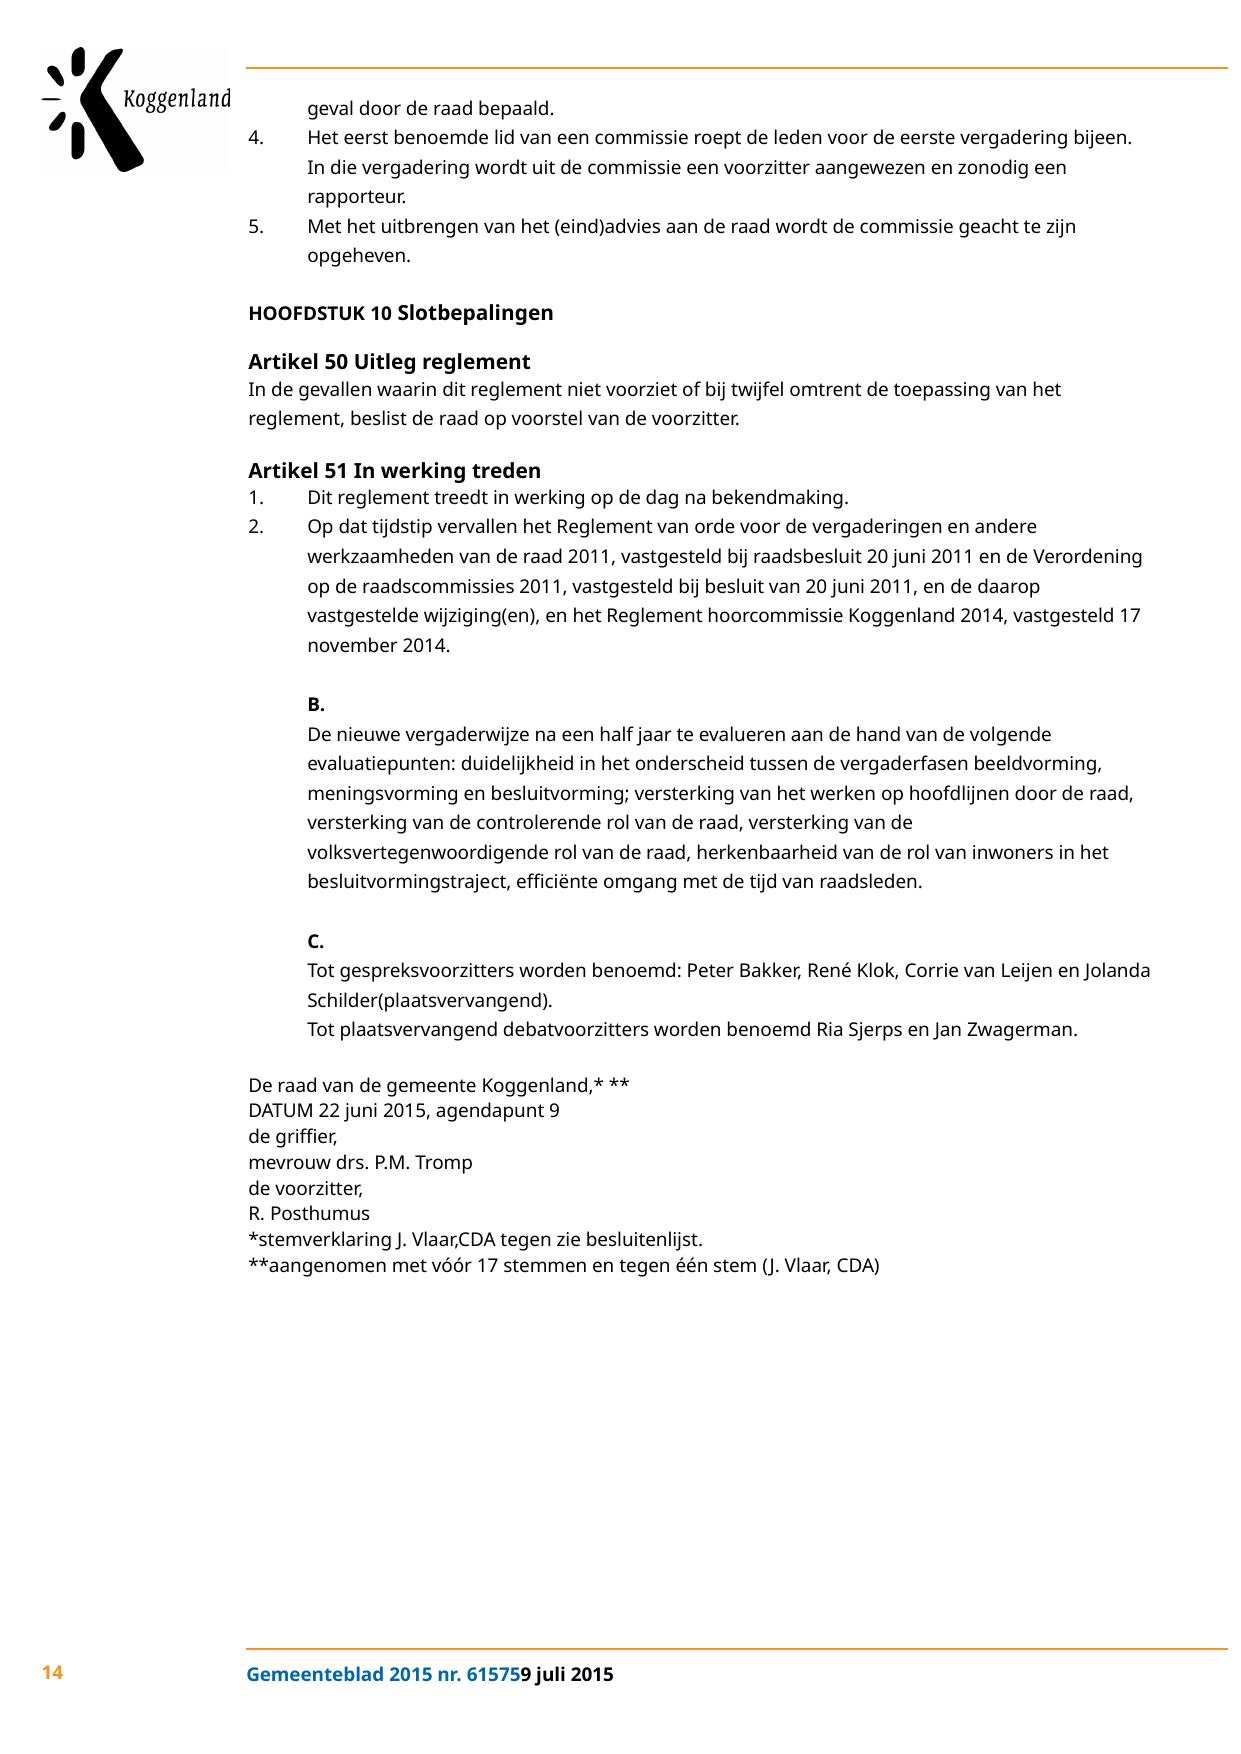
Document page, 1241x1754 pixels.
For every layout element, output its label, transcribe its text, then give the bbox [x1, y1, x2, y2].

list De nieuwe vergaderwijze na een half jaar te evalueren aan de hand van de volgende [248, 721, 1152, 747]
text In de gevallen waarin dit reglement niet voorziet of bij twijfel omtrent de toepassing van het reglement, beslist de raad op voorstel van de voorzitter. [248, 376, 1152, 431]
picture [41, 47, 231, 172]
list Op dat tijdstip vervallen het Reglement van orde voor de vergaderingen en andere werkzaamheden van de raad 2011, vastgesteld bij raadsbesluit 20 juni 2011 en de Verordening op de raadscommissies 2011, vastgesteld bij besluit van 20 juni 2011, en de daarop vastgestelde wijziging(en), en het Reglement hoorcommissie Koggenland 2014, vastgesteld 17 november 2014. [248, 514, 1152, 658]
list Met het uitbrengen van het (eind)advies aan de raad wordt de commissie geacht te zijn opgeheven. [248, 213, 1152, 268]
text Artikel 50 Uitleg reglement [248, 347, 1152, 376]
list Tot plaatsvervangend debatvoorzitters worden benoemd Ria Sjerps en Jan Zwagerman. [248, 1017, 1152, 1042]
text **aangenomen met vóór 17 stemmen en tegen één stem (J. Vlaar, CDA) [248, 1252, 1152, 1278]
text de voorzitter, [248, 1175, 1152, 1201]
text R. Posthumus [248, 1201, 1152, 1226]
text DATUM 22 juni 2015, agendapunt 9 [248, 1098, 1152, 1123]
list geval door de raad bepaald. [248, 95, 1152, 121]
list Het eerst benoemde lid van een commissie roept de leden voor de eerste vergadering bijeen. In die vergadering wordt uit de commissie een voorzitter aangewezen en zonodig een rapporteur. [248, 124, 1152, 209]
list Dit reglement treedt in werking op de dag na bekendmaking. [248, 484, 1152, 510]
text de griffier, [248, 1123, 1152, 1149]
text Artikel 51 In werking treden [248, 456, 1152, 484]
text De raad van de gemeente Koggenland,* ** [248, 1072, 1152, 1098]
list Tot gespreksvoorzitters worden benoemd: Peter Bakker, René Klok, Corrie van Leijen en Jolanda Schilder(plaatsvervangend). [248, 957, 1152, 1013]
text mevrouw drs. P.M. Tromp [248, 1149, 1152, 1175]
text *stemverklaring J. Vlaar,CDA tegen zie besluitenlijst. [248, 1226, 1152, 1252]
list B. [248, 691, 1152, 717]
list evaluatiepunten: duidelijkheid in het onderscheid tussen de vergaderfasen beeldvorming, meningsvorming en besluitvorming; versterking van het werken op hoofdlijnen door de raad, versterking van de controlerende rol van de raad, versterking van de volksvertegenwoordigende rol van de raad, herkenbaarheid van de rol van inwoners in het besluitvormingstraject, efficiënte omgang met de tijd van raadsleden. [248, 750, 1152, 894]
text HOOFDSTUK 10 Slotbepalingen [248, 298, 1152, 326]
list C. [248, 928, 1152, 954]
